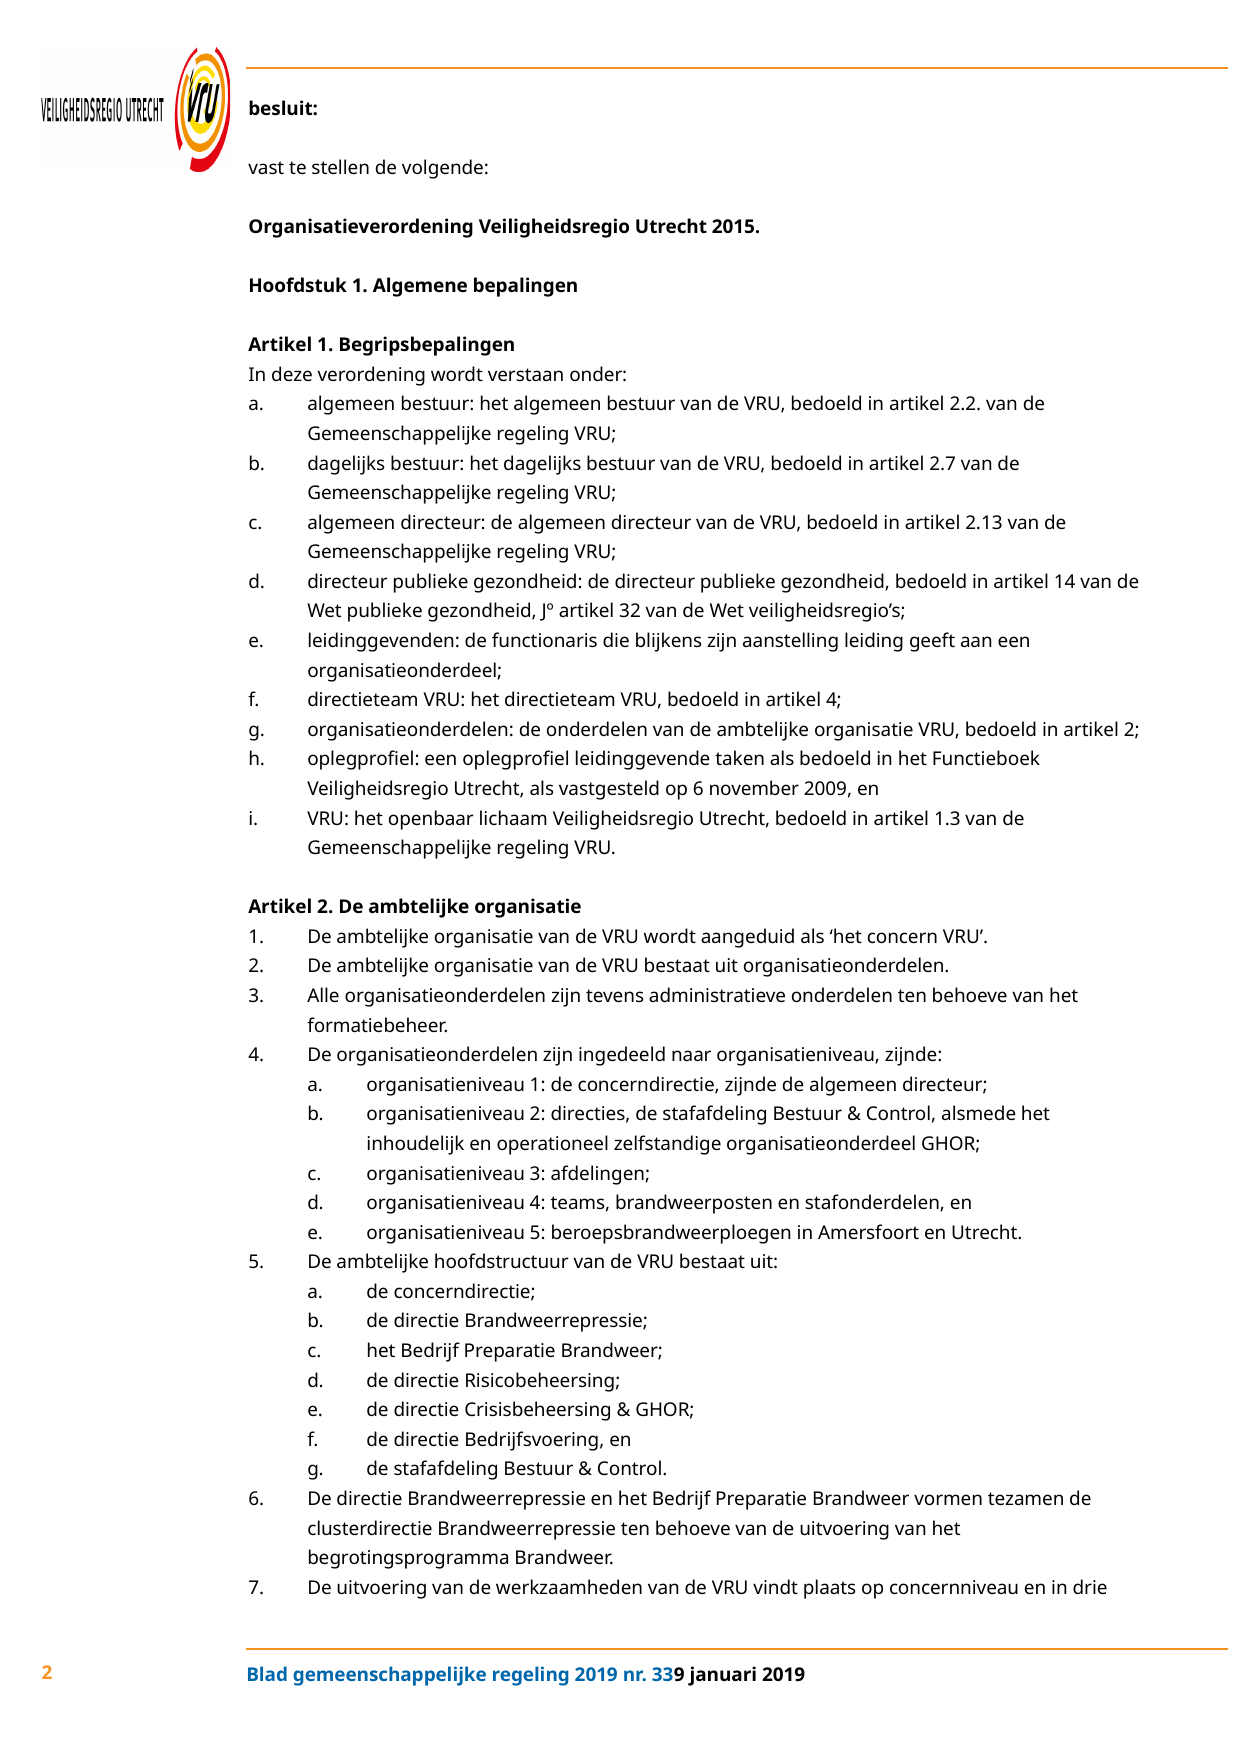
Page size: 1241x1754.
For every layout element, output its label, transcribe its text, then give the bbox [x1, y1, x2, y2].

list De ambtelijke organisatie van de VRU wordt aangeduid als ‘het concern VRU’. [248, 923, 1152, 949]
list De organisatieonderdelen zijn ingedeeld naar organisatieniveau, zijnde: [248, 1041, 1152, 1067]
list algemeen bestuur: het algemeen bestuur van de VRU, bedoeld in artikel 2.2. van de Gemeenschappelijke regeling VRU; [248, 391, 1152, 446]
list de directie Risicobeheersing; [307, 1367, 1152, 1393]
text Organisatieverordening Veiligheidsregio Utrecht 2015. [248, 213, 1152, 239]
list de directie Crisisbeheersing & GHOR; [307, 1396, 1152, 1422]
list directeur publieke gezondheid: de directeur publieke gezondheid, bedoeld in artikel 14 van de Wet publieke gezondheid, Jº artikel 32 van de Wet veiligheidsregio’s; [248, 568, 1152, 623]
list dagelijks bestuur: het dagelijks bestuur van de VRU, bedoeld in artikel 2.7 van de Gemeenschappelijke regeling VRU; [248, 450, 1152, 505]
list organisatieniveau 4: teams, brandweerposten en stafonderdelen, en [307, 1189, 1152, 1215]
list De directie Brandweerrepressie en het Bedrijf Preparatie Brandweer vormen tezamen de clusterdirectie Brandweerrepressie ten behoeve van de uitvoering van het begrotingsprogramma Brandweer. [248, 1485, 1152, 1570]
text In deze verordening wordt verstaan onder: [248, 361, 1152, 387]
list organisatieniveau 3: afdelingen; [307, 1160, 1152, 1186]
text besluit: [248, 95, 1152, 121]
list De uitvoering van de werkzaamheden van de VRU vindt plaats op concernniveau en in drie [248, 1574, 1152, 1600]
list organisatieniveau 1: de concerndirectie, zijnde de algemeen directeur; [307, 1071, 1152, 1097]
text Artikel 2. De ambtelijke organisatie [248, 893, 1152, 919]
text Hoofdstuk 1. Algemene bepalingen [248, 272, 1152, 298]
list de directie Bedrijfsvoering, en [307, 1426, 1152, 1452]
list directieteam VRU: het directieteam VRU, bedoeld in artikel 4; [248, 686, 1152, 712]
list de stafafdeling Bestuur & Control. [307, 1456, 1152, 1481]
list Alle organisatieonderdelen zijn tevens administratieve onderdelen ten behoeve van het formatiebeheer. [248, 982, 1152, 1038]
list VRU: het openbaar lichaam Veiligheidsregio Utrecht, bedoeld in artikel 1.3 van de Gemeenschappelijke regeling VRU. [248, 805, 1152, 860]
picture [41, 47, 231, 172]
list oplegprofiel: een oplegprofiel leidinggevende taken als bedoeld in het Functieboek Veiligheidsregio Utrecht, als vastgesteld op 6 november 2009, en [248, 746, 1152, 801]
text vast te stellen de volgende: [248, 154, 1152, 180]
list het Bedrijf Preparatie Brandweer; [307, 1337, 1152, 1363]
list de directie Brandweerrepressie; [307, 1308, 1152, 1333]
list De ambtelijke organisatie van de VRU bestaat uit organisatieonderdelen. [248, 953, 1152, 978]
list organisatieonderdelen: de onderdelen van de ambtelijke organisatie VRU, bedoeld in artikel 2; [248, 716, 1152, 742]
list de concerndirectie; [307, 1278, 1152, 1304]
list algemeen directeur: de algemeen directeur van de VRU, bedoeld in artikel 2.13 van de Gemeenschappelijke regeling VRU; [248, 509, 1152, 564]
list organisatieniveau 2: directies, de stafafdeling Bestuur & Control, alsmede het inhoudelijk en operationeel zelfstandige organisatieonderdeel GHOR; [307, 1101, 1152, 1156]
list leidinggevenden: de functionaris die blijkens zijn aanstelling leiding geeft aan een organisatieonderdeel; [248, 627, 1152, 683]
list organisatieniveau 5: beroepsbrandweerploegen in Amersfoort en Utrecht. [307, 1219, 1152, 1245]
list De ambtelijke hoofdstructuur van de VRU bestaat uit: [248, 1248, 1152, 1274]
text Artikel 1. Begripsbepalingen [248, 331, 1152, 357]
